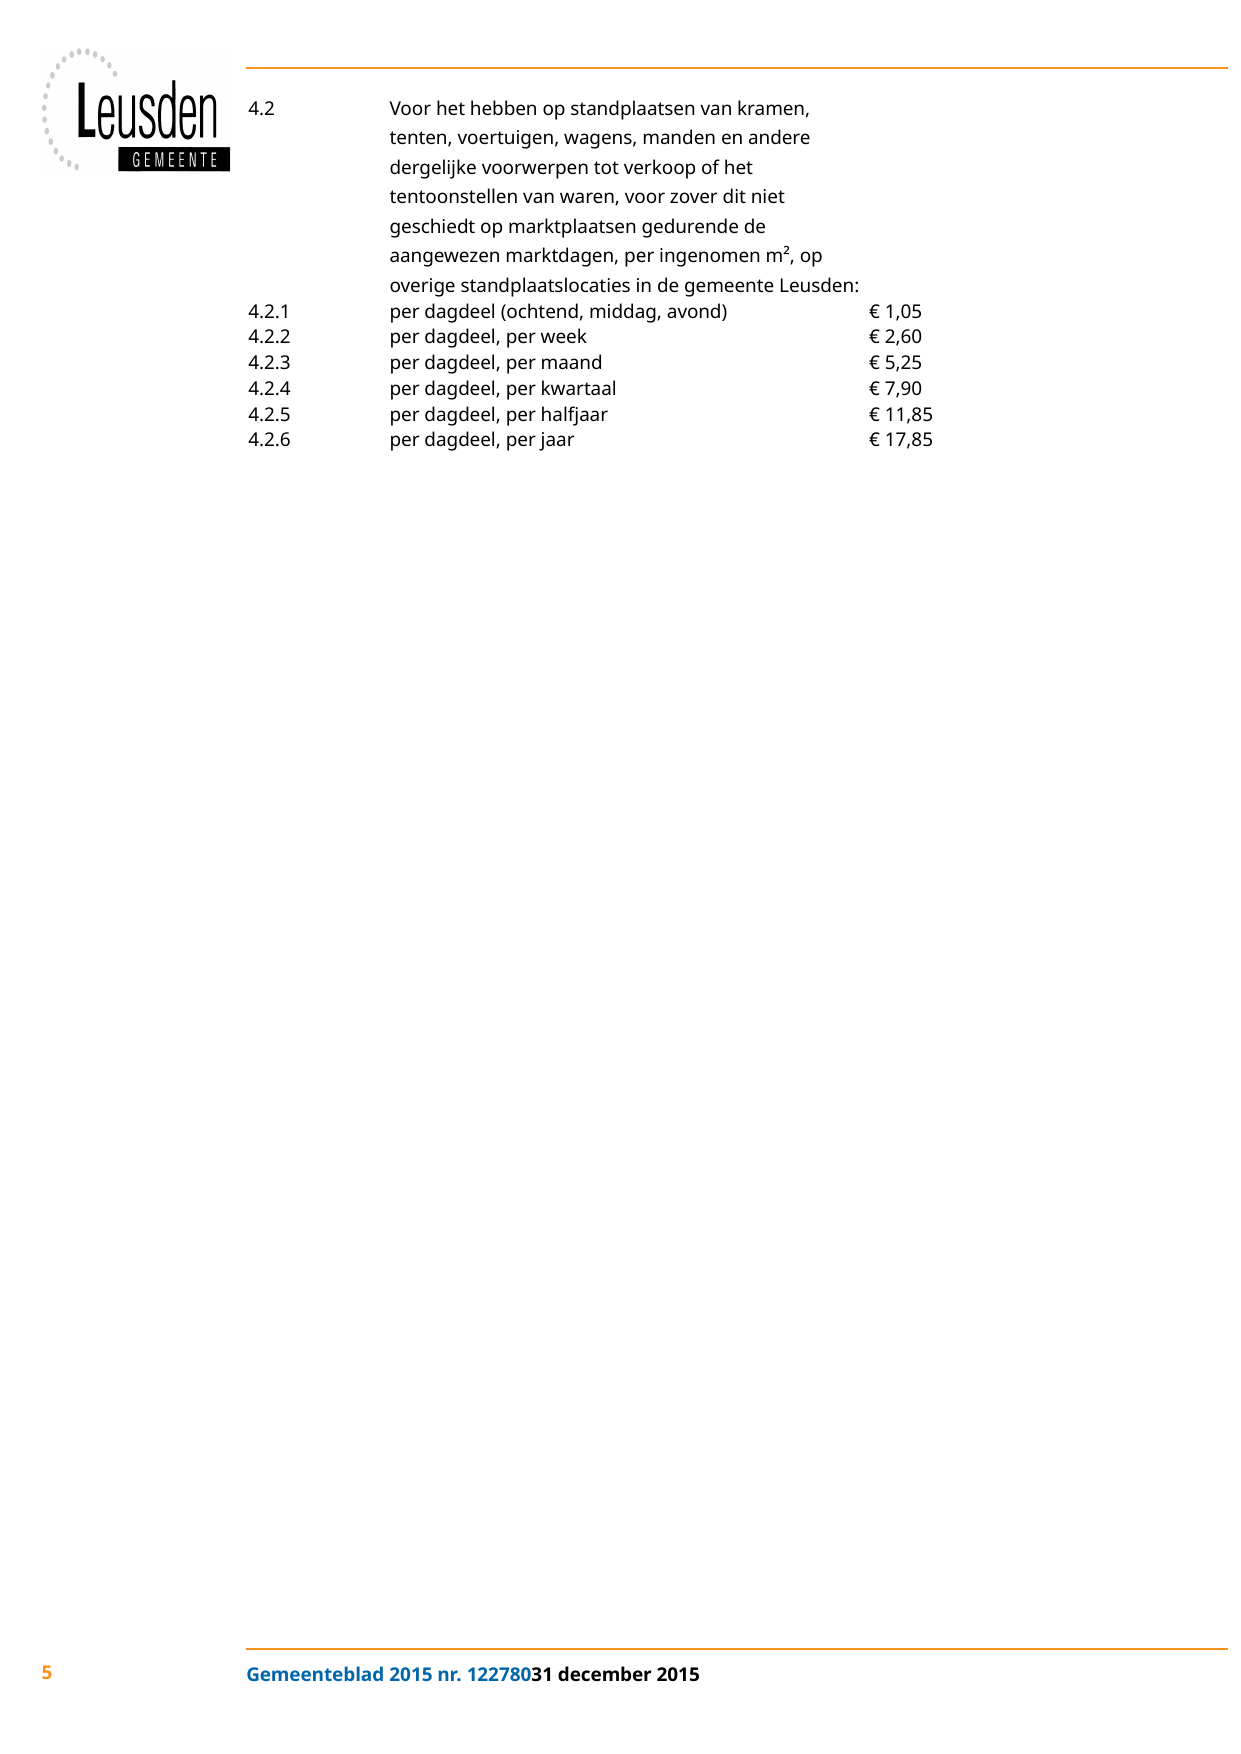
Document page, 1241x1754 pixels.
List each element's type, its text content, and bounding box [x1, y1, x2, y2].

table_cell € 11,85 [869, 401, 1152, 427]
table_cell per dagdeel, per kwartaal [389, 375, 869, 401]
table_cell Voor het hebben op standplaatsen van kramen, tenten, voertuigen, wagens, manden en andere dergelijke voorwerpen tot verkoop of het tentoonstellen van waren, voor zover dit niet geschiedt op marktplaatsen gedurende de aangewezen marktdagen, per ingenomen m², op overige standplaatslocaties in de gemeente Leusden: [389, 95, 869, 298]
table_cell 4.2.1 [248, 298, 389, 324]
table_cell [869, 95, 1152, 298]
table_cell 4.2.3 [248, 350, 389, 375]
table_cell per dagdeel, per jaar [389, 427, 869, 452]
table_cell 4.2.6 [248, 427, 389, 452]
table_cell per dagdeel, per halfjaar [389, 401, 869, 427]
table_cell 4.2.5 [248, 401, 389, 427]
table_cell € 7,90 [869, 375, 1152, 401]
table_cell € 2,60 [869, 324, 1152, 349]
table_cell per dagdeel (ochtend, middag, avond) [389, 298, 869, 324]
table_cell € 17,85 [869, 427, 1152, 452]
table_cell 4.2.2 [248, 324, 389, 349]
picture [41, 47, 231, 172]
table_cell per dagdeel, per week [389, 324, 869, 349]
table_cell 4.2.4 [248, 375, 389, 401]
table_cell per dagdeel, per maand [389, 350, 869, 375]
table_cell € 1,05 [869, 298, 1152, 324]
table_cell € 5,25 [869, 350, 1152, 375]
table_cell 4.2 [248, 95, 389, 298]
